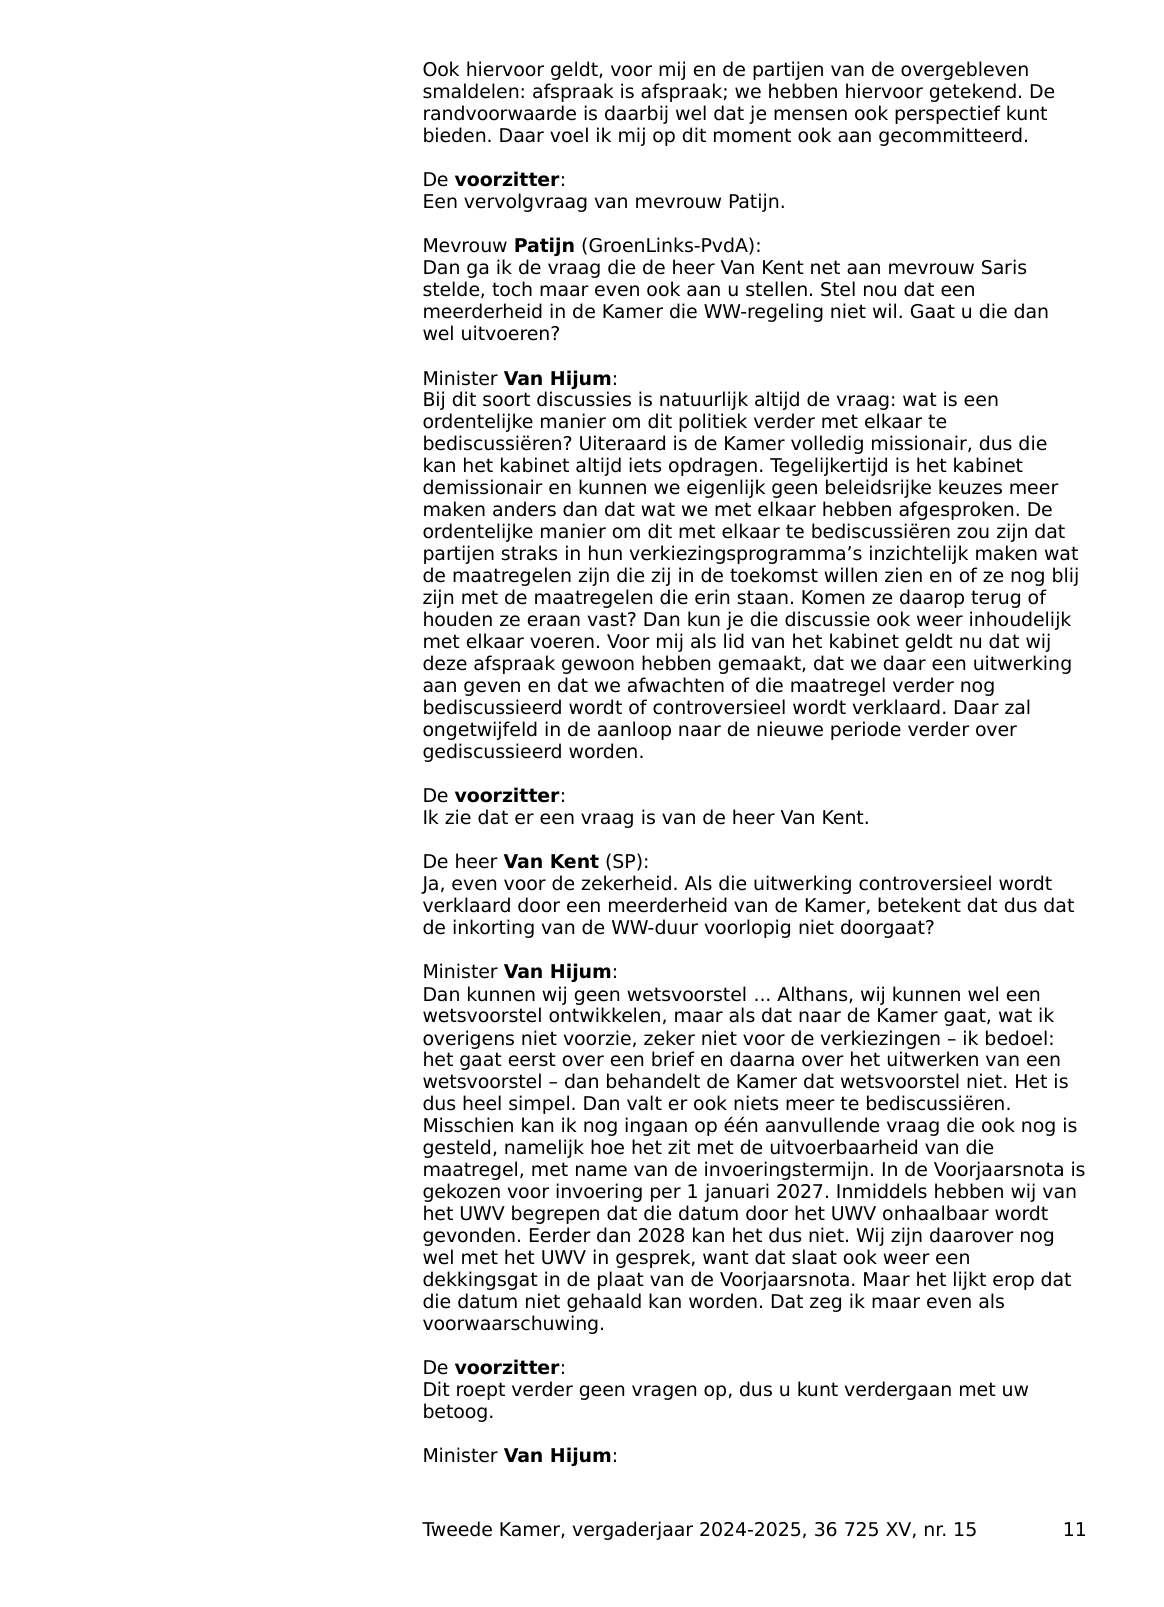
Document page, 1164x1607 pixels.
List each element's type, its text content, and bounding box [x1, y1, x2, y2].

text Minister Van Hijum: [422, 367, 1087, 389]
text De heer Van Kent (SP): [422, 851, 1087, 873]
text Ook hiervoor geldt, voor mij en de partijen van de overgebleven smaldelen: afspraak is afspraak; we hebben hiervoor getekend. De randvoorwaarde is daarbij wel dat je mensen ook perspectief kunt bieden. Daar voel ik mij op dit moment ook aan gecommitteerd. [422, 59, 1087, 147]
text Bij dit soort discussies is natuurlijk altijd de vraag: wat is een ordentelijke manier om dit politiek verder met elkaar te bediscussiëren? Uiteraard is de Kamer volledig missionair, dus die kan het kabinet altijd iets opdragen. Tegelijkertijd is het kabinet demissionair en kunnen we eigenlijk geen beleidsrijke keuzes meer maken anders dan dat wat we met elkaar hebben afgesproken. De ordentelijke manier om dit met elkaar te bediscussiëren zou zijn dat partijen straks in hun verkiezingsprogramma’s inzichtelijk maken wat de maatregelen zijn die zij in de toekomst willen zien en of ze nog blij zijn met de maatregelen die erin staan. Komen ze daarop terug of houden ze eraan vast? Dan kun je die discussie ook weer inhoudelijk met elkaar voeren. Voor mij als lid van het kabinet geldt nu dat wij deze afspraak gewoon hebben gemaakt, dat we daar een uitwerking aan geven en dat we afwachten of die maatregel verder nog bediscussieerd wordt of controversieel wordt verklaard. Daar zal ongetwijfeld in de aanloop naar de nieuwe periode verder over gediscussieerd worden. [422, 389, 1087, 763]
text Een vervolgvraag van mevrouw Patijn. [422, 191, 1087, 213]
text Ik zie dat er een vraag is van de heer Van Kent. [422, 807, 1087, 829]
text De voorzitter: [422, 169, 1087, 191]
text Dan ga ik de vraag die de heer Van Kent net aan mevrouw Saris stelde, toch maar even ook aan u stellen. Stel nou dat een meerderheid in de Kamer die WW-regeling niet wil. Gaat u die dan wel uitvoeren? [422, 257, 1087, 345]
text Mevrouw Patijn (GroenLinks-PvdA): [422, 235, 1087, 257]
text Misschien kan ik nog ingaan op één aanvullende vraag die ook nog is gesteld, namelijk hoe het zit met de uitvoerbaarheid van die maatregel, met name van de invoeringstermijn. In de Voorjaarsnota is gekozen voor invoering per 1 januari 2027. Inmiddels hebben wij van het UWV begrepen dat die datum door het UWV onhaalbaar wordt gevonden. Eerder dan 2028 kan het dus niet. Wij zijn daarover nog wel met het UWV in gesprek, want dat slaat ook weer een dekkingsgat in de plaat van de Voorjaarsnota. Maar het lijkt erop dat die datum niet gehaald kan worden. Dat zeg ik maar even als voorwaarschuwing. [422, 1115, 1087, 1335]
text Minister Van Hijum: [422, 1445, 1087, 1467]
text De voorzitter: [422, 785, 1087, 807]
text Minister Van Hijum: [422, 961, 1087, 983]
text Dit roept verder geen vragen op, dus u kunt verdergaan met uw betoog. [422, 1379, 1087, 1423]
text Dan kunnen wij geen wetsvoorstel ... Althans, wij kunnen wel een wetsvoorstel ontwikkelen, maar als dat naar de Kamer gaat, wat ik overigens niet voorzie, zeker niet voor de verkiezingen – ik bedoel: het gaat eerst over een brief en daarna over het uitwerken van een wetsvoorstel – dan behandelt de Kamer dat wetsvoorstel niet. Het is dus heel simpel. Dan valt er ook niets meer te bediscussiëren. [422, 983, 1087, 1115]
text De voorzitter: [422, 1357, 1087, 1379]
text Ja, even voor de zekerheid. Als die uitwerking controversieel wordt verklaard door een meerderheid van de Kamer, betekent dat dus dat de inkorting van de WW-duur voorlopig niet doorgaat? [422, 873, 1087, 939]
